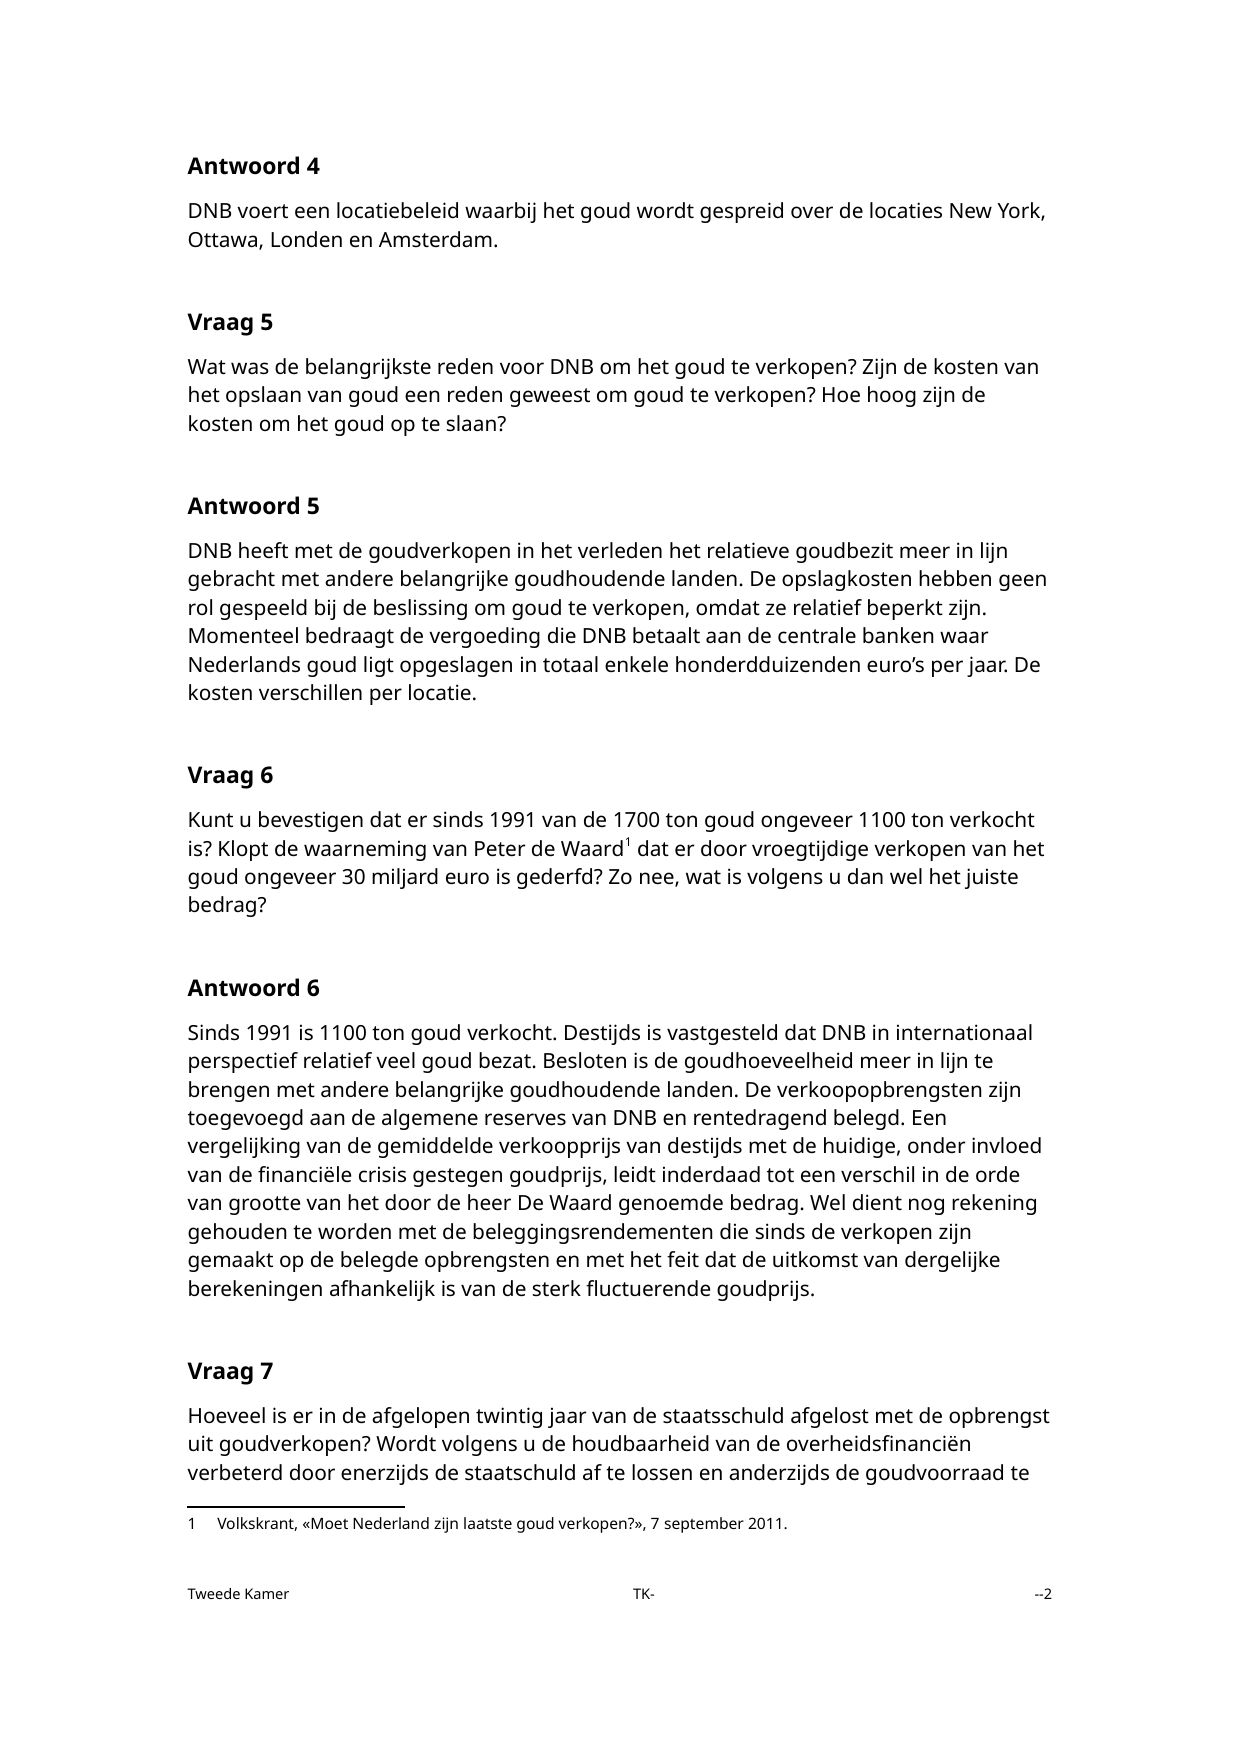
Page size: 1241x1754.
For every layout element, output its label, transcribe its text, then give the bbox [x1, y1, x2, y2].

subtitle Antwoord 4 [187, 150, 1053, 181]
text Volkskrant, «Moet Nederland zijn laatste goud verkopen?», 7 september 2011. [187, 1506, 1053, 1534]
subtitle Vraag 7 [187, 1355, 1053, 1386]
text DNB voert een locatiebeleid waarbij het goud wordt gespreid over de locaties New York, Ottawa, Londen en Amsterdam. [187, 196, 1053, 253]
subtitle Vraag 6 [187, 759, 1053, 790]
text Kunt u bevestigen dat er sinds 1991 van de 1700 ton goud ongeveer 1100 ton verkocht is? Klopt de waarneming van Peter de Waard dat er door vroegtijdige verkopen van het goud ongeveer 30 miljard euro is gederfd? Zo nee, wat is volgens u dan wel het juiste bedrag? [187, 805, 1053, 919]
text Wat was de belangrijkste reden voor DNB om het goud te verkopen? Zijn de kosten van het opslaan van goud een reden geweest om goud te verkopen? Hoe hoog zijn de kosten om het goud op te slaan? [187, 352, 1053, 437]
subtitle Antwoord 5 [187, 490, 1053, 521]
text DNB heeft met de goudverkopen in het verleden het relatieve goudbezit meer in lijn gebracht met andere belangrijke goudhoudende landen. De opslagkosten hebben geen rol gespeeld bij de beslissing om goud te verkopen, omdat ze relatief beperkt zijn. Momenteel bedraagt de vergoeding die DNB betaalt aan de centrale banken waar Nederlands goud ligt opgeslagen in totaal enkele honderdduizenden euro’s per jaar. De kosten verschillen per locatie. [187, 536, 1053, 707]
text Sinds 1991 is 1100 ton goud verkocht. Destijds is vastgesteld dat DNB in internationaal perspectief relatief veel goud bezat. Besloten is de goudhoeveelheid meer in lijn te brengen met andere belangrijke goudhoudende landen. De verkoopopbrengsten zijn toegevoegd aan de algemene reserves van DNB en rentedragend belegd. Een vergelijking van de gemiddelde verkoopprijs van destijds met de huidige, onder invloed van de financiële crisis gestegen goudprijs, leidt inderdaad tot een verschil in de orde van grootte van het door de heer De Waard genoemde bedrag. Wel dient nog rekening gehouden te worden met de beleggingsrendementen die sinds de verkopen zijn gemaakt op de belegde opbrengsten en met het feit dat de uitkomst van dergelijke berekeningen afhankelijk is van de sterk fluctuerende goudprijs. [187, 1018, 1053, 1302]
subtitle Vraag 5 [187, 306, 1053, 337]
text Hoeveel is er in de afgelopen twintig jaar van de staatsschuld afgelost met de opbrengst uit goudverkopen? Wordt volgens u de houdbaarheid van de overheidsfinanciën verbeterd door enerzijds de staatschuld af te lossen en anderzijds de goudvoorraad te [187, 1401, 1053, 1486]
subtitle Antwoord 6 [187, 972, 1053, 1003]
